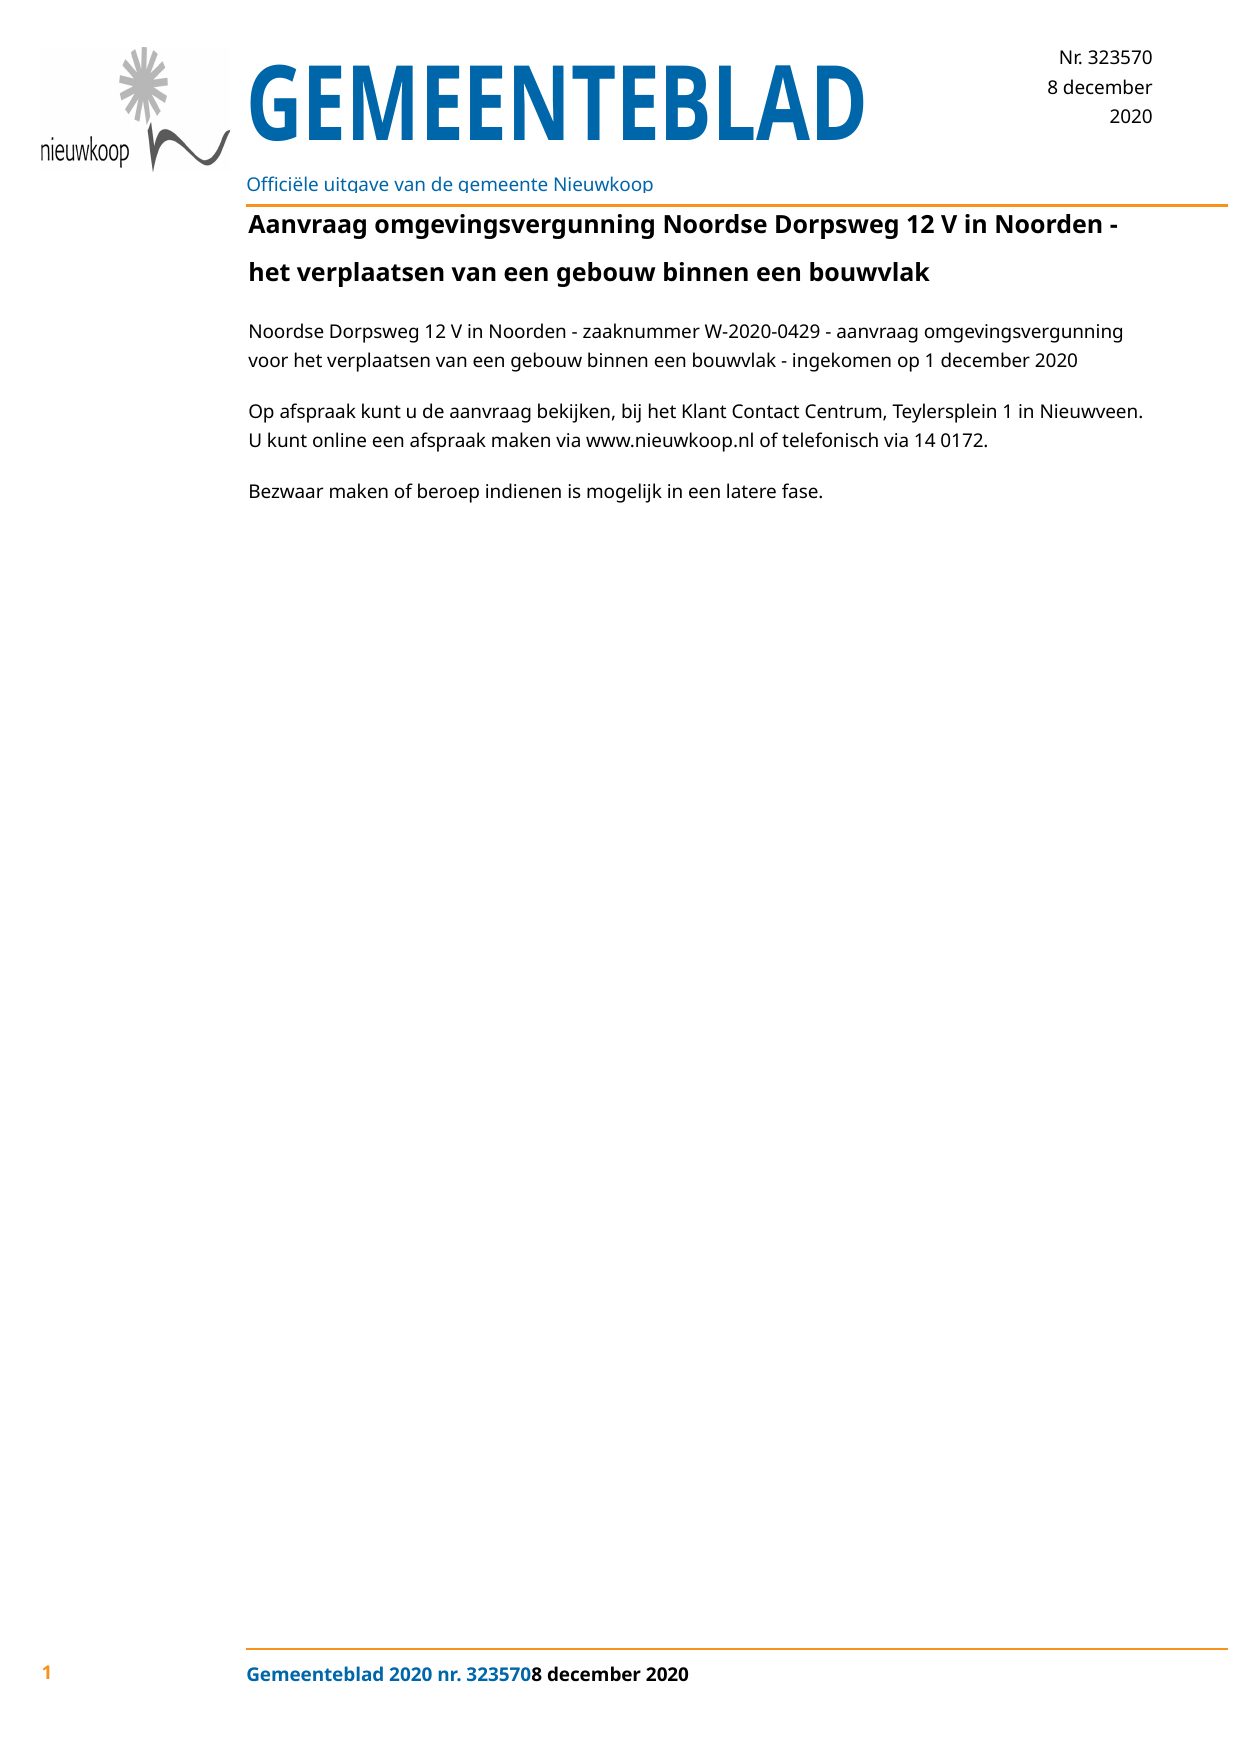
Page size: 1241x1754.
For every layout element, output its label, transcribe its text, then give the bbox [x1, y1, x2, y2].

text Aanvraag omgevingsvergunning Noordse Dorpsweg 12 V in Noorden - het verplaatsen van een gebouw binnen een bouwvlak [248, 207, 1152, 288]
text Noordse Dorpsweg 12 V in Noorden - zaaknummer W-2020-0429 - aanvraag omgevingsvergunning voor het verplaatsen van een gebouw binnen een bouwvlak - ingekomen op 1 december 2020 [248, 318, 1152, 373]
text Op afspraak kunt u de aanvraag bekijken, bij het Klant Contact Centrum, Teylersplein 1 in Nieuwveen. U kunt online een afspraak maken via www.nieuwkoop.nl of telefonisch via 14 0172. [248, 398, 1152, 453]
picture [41, 47, 231, 172]
text Bezwaar maken of beroep indienen is mogelijk in een latere fase. [248, 478, 1152, 504]
